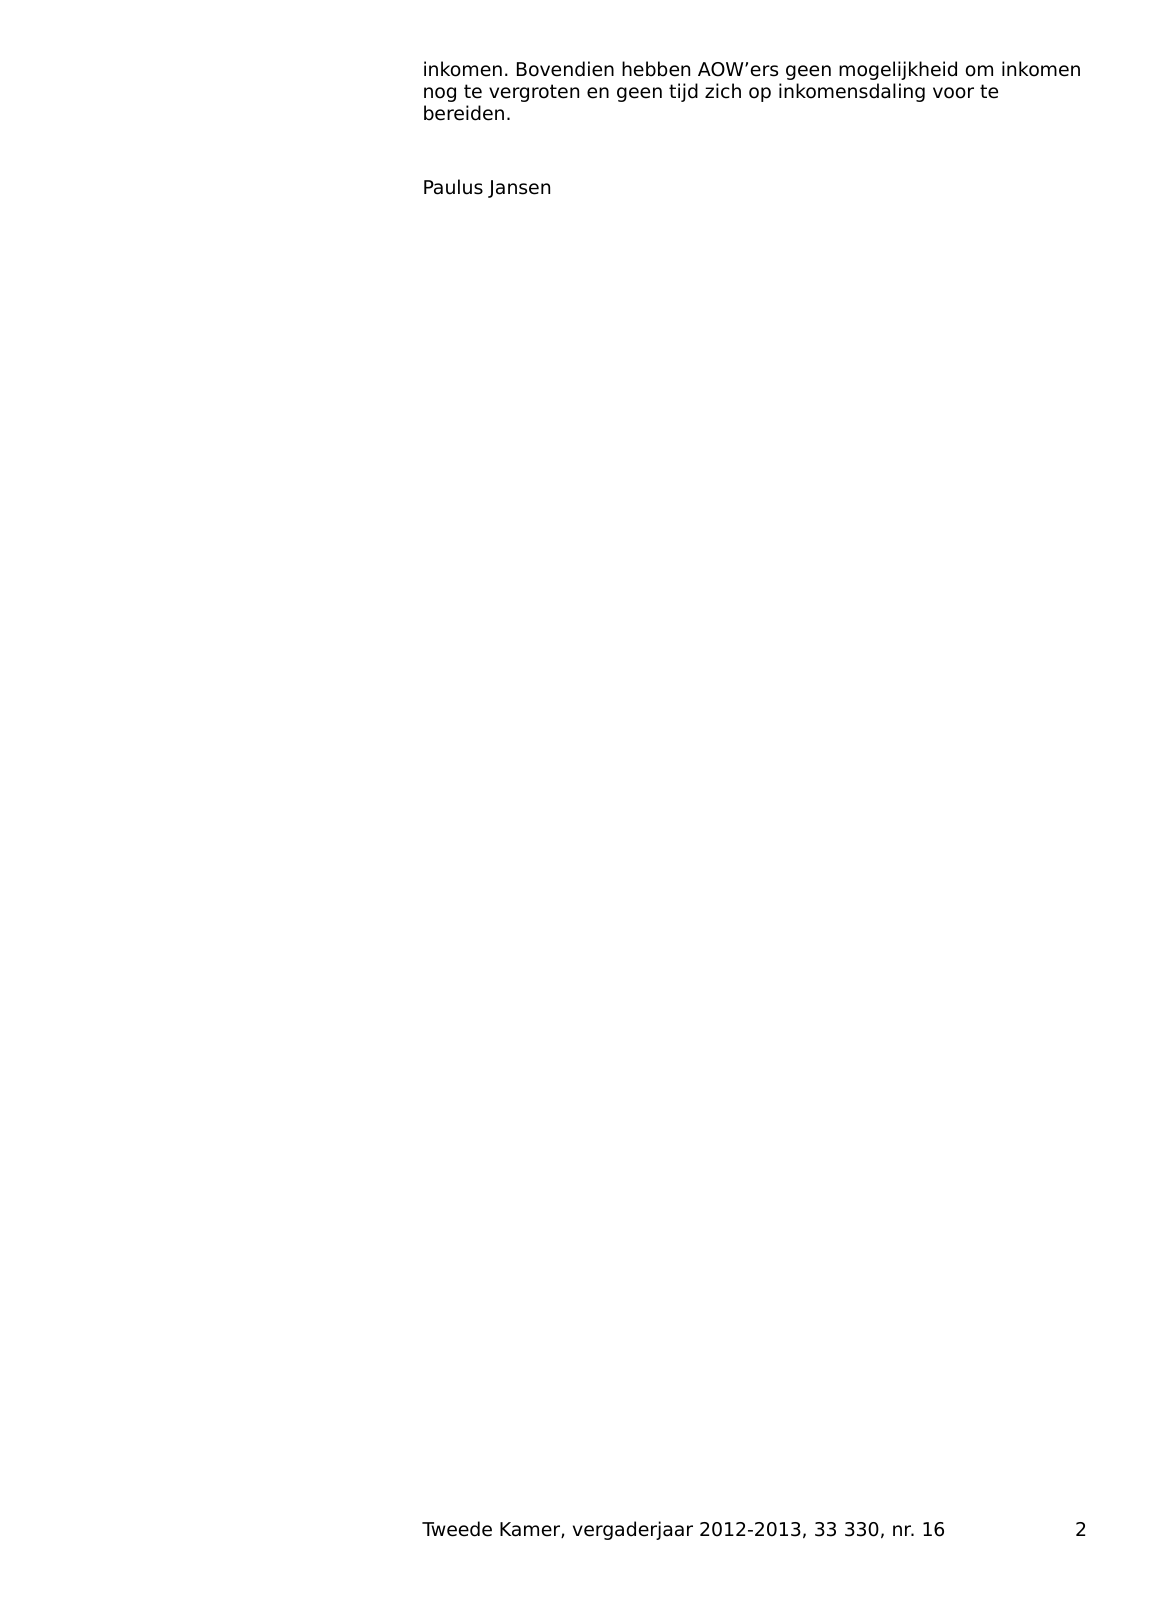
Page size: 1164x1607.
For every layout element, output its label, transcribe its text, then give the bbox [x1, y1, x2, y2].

text inkomen. Bovendien hebben AOW’ers geen mogelijkheid om inkomen nog te vergroten en geen tijd zich op inkomensdaling voor te bereiden. [422, 59, 1087, 125]
text Paulus Jansen [422, 155, 1087, 199]
